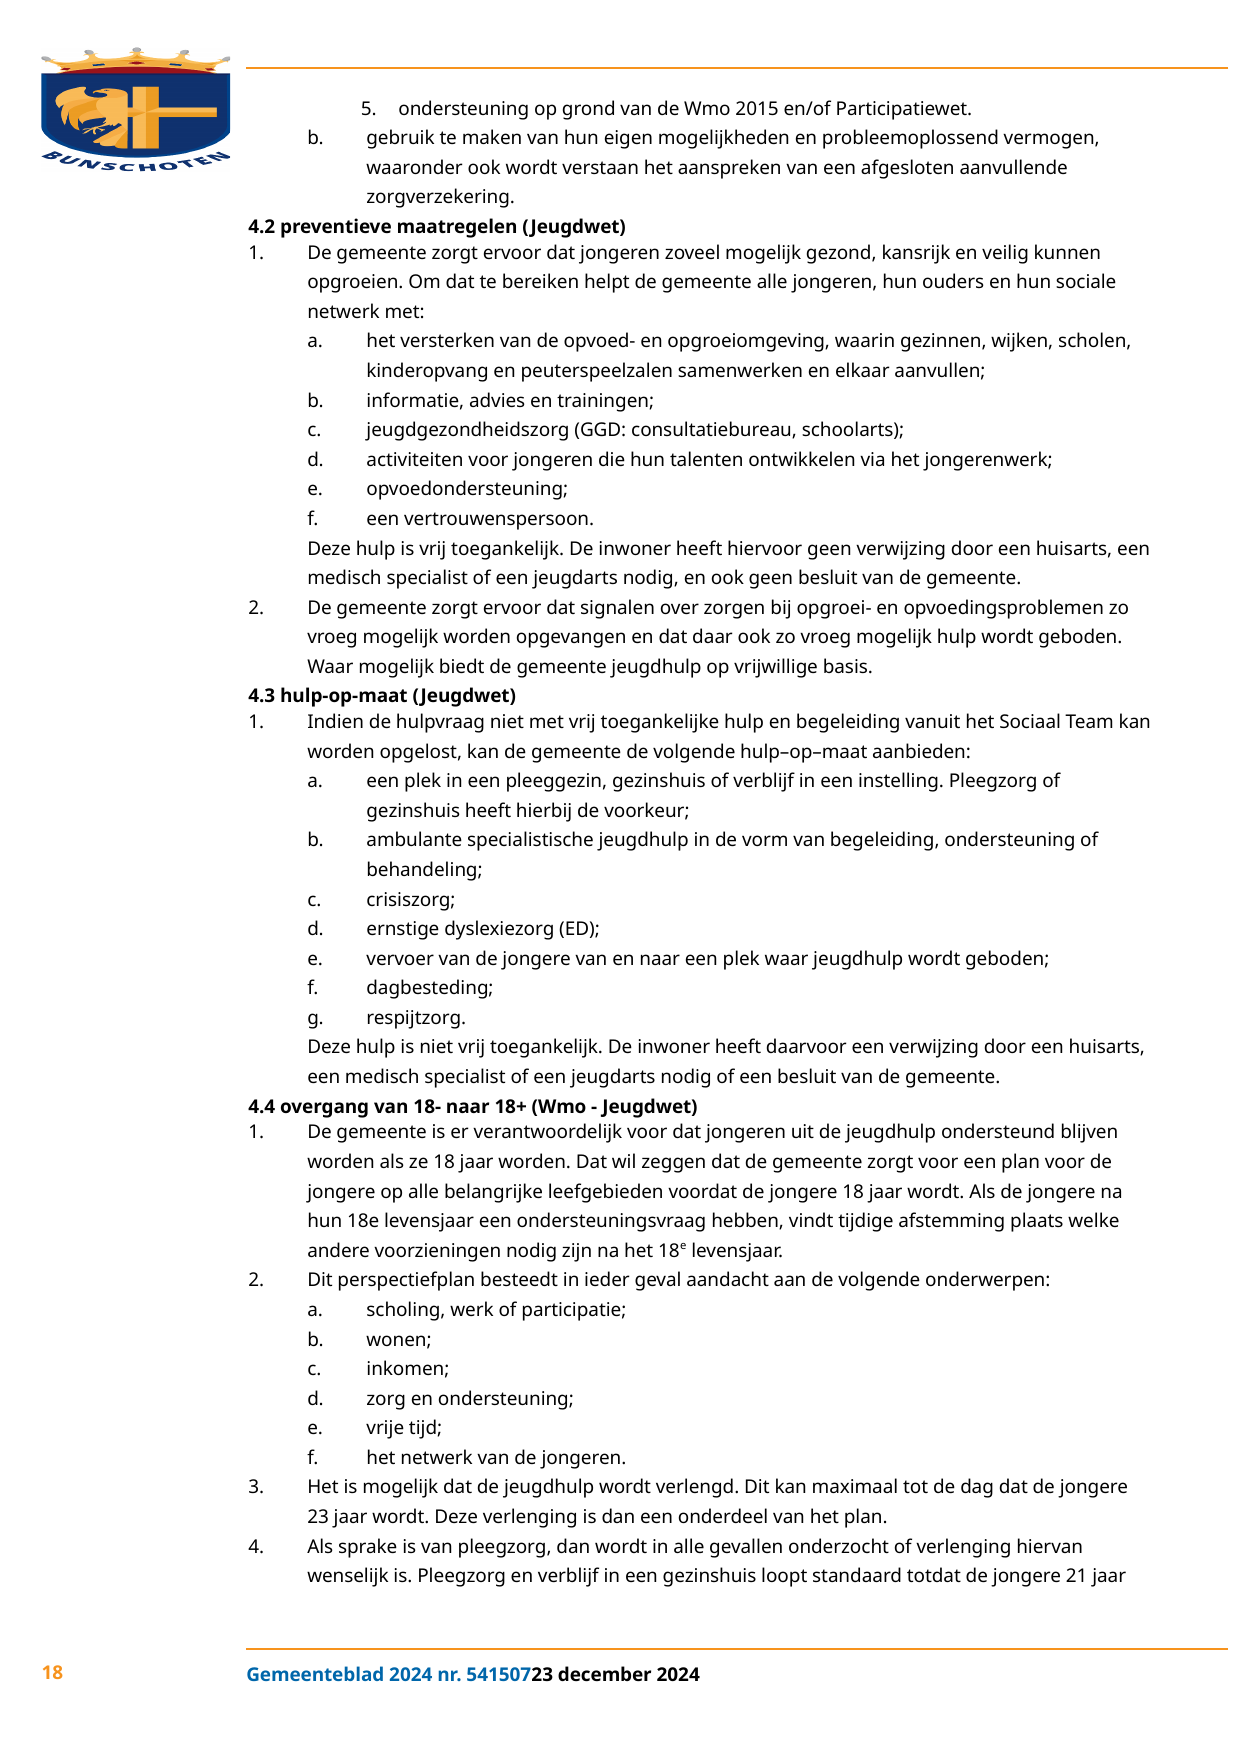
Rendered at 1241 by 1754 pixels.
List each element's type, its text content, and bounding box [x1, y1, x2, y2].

list activiteiten voor jongeren die hun talenten ontwikkelen via het jongerenwerk; [307, 446, 1152, 472]
list het versterken van de opvoed- en opgroeiomgeving, waarin gezinnen, wijken, scholen, kinderopvang en peuterspeelzalen samenwerken en elkaar aanvullen; [307, 328, 1152, 383]
list De gemeente zorgt ervoor dat signalen over zorgen bij opgroei- en opvoedingsproblemen zo vroeg mogelijk worden opgevangen en dat daar ook zo vroeg mogelijk hulp wordt geboden. Waar mogelijk biedt de gemeente jeugdhulp op vrijwillige basis. [248, 594, 1152, 679]
list De gemeente is er verantwoordelijk voor dat jongeren uit de jeugdhulp ondersteund blijven worden als ze 18 jaar worden. Dat wil zeggen dat de gemeente zorgt voor een plan voor de jongere op alle belangrijke leefgebieden voordat de jongere 18 jaar wordt. Als de jongere na hun 18e levensjaar een ondersteuningsvraag hebben, vindt tijdige afstemming plaats welke andere voorzieningen nodig zijn na het 18e levensjaar. [248, 1119, 1152, 1263]
list Dit perspectiefplan besteedt in ieder geval aandacht aan de volgende onderwerpen: [248, 1267, 1152, 1292]
list Deze hulp is niet vrij toegankelijk. De inwoner heeft daarvoor een verwijzing door een huisarts, een medisch specialist of een jeugdarts nodig of een besluit van de gemeente. [248, 1034, 1152, 1089]
list vervoer van de jongere van en naar een plek waar jeugdhulp wordt geboden; [307, 945, 1152, 971]
list scholing, werk of participatie; [307, 1296, 1152, 1322]
list gebruik te maken van hun eigen mogelijkheden en probleemoplossend vermogen, waaronder ook wordt verstaan het aanspreken van een afgesloten aanvullende zorgverzekering. [307, 124, 1152, 209]
list ernstige dyslexiezorg (ED); [307, 915, 1152, 941]
list het netwerk van de jongeren. [307, 1444, 1152, 1470]
list opvoedondersteuning; [307, 476, 1152, 501]
list jeugdgezondheidszorg (GGD: consultatiebureau, schoolarts); [307, 416, 1152, 442]
text 4.2 preventieve maatregelen (Jeugdwet) [248, 213, 1152, 239]
list ondersteuning op grond van de Wmo 2015 en/of Participatiewet. [361, 95, 1152, 121]
list Indien de hulpvraag niet met vrij toegankelijke hulp en begeleiding vanuit het Sociaal Team kan worden opgelost, kan de gemeente de volgende hulp–op–maat aanbieden: [248, 708, 1152, 764]
list een vertrouwenspersoon. [307, 505, 1152, 531]
text 4.3 hulp-op-maat (Jeugdwet) [248, 683, 1152, 708]
list een plek in een pleeggezin, gezinshuis of verblijf in een instelling. Pleegzorg of gezinshuis heeft hierbij de voorkeur; [307, 767, 1152, 823]
list informatie, advies en trainingen; [307, 387, 1152, 412]
list dagbesteding; [307, 974, 1152, 1000]
list Deze hulp is vrij toegankelijk. De inwoner heeft hiervoor geen verwijzing door een huisarts, een medisch specialist of een jeugdarts nodig, en ook geen besluit van de gemeente. [248, 535, 1152, 590]
list respijtzorg. [307, 1004, 1152, 1030]
list crisiszorg; [307, 886, 1152, 912]
list zorg en ondersteuning; [307, 1385, 1152, 1411]
text 4.4 overgang van 18- naar 18+ (Wmo - Jeugdwet) [248, 1093, 1152, 1119]
list inkomen; [307, 1355, 1152, 1381]
list De gemeente zorgt ervoor dat jongeren zoveel mogelijk gezond, kansrijk en veilig kunnen opgroeien. Om dat te bereiken helpt de gemeente alle jongeren, hun ouders en hun sociale netwerk met: [248, 239, 1152, 324]
list Het is mogelijk dat de jeugdhulp wordt verlengd. Dit kan maximaal tot de dag dat de jongere 23 jaar wordt. Deze verlenging is dan een onderdeel van het plan. [248, 1474, 1152, 1529]
list Als sprake is van pleegzorg, dan wordt in alle gevallen onderzocht of verlenging hiervan wenselijk is. Pleegzorg en verblijf in een gezinshuis loopt standaard totdat de jongere 21 jaar [248, 1533, 1152, 1588]
list vrije tijd; [307, 1414, 1152, 1440]
list ambulante specialistische jeugdhulp in de vorm van begeleiding, ondersteuning of behandeling; [307, 827, 1152, 882]
list wonen; [307, 1326, 1152, 1351]
picture [41, 47, 231, 172]
